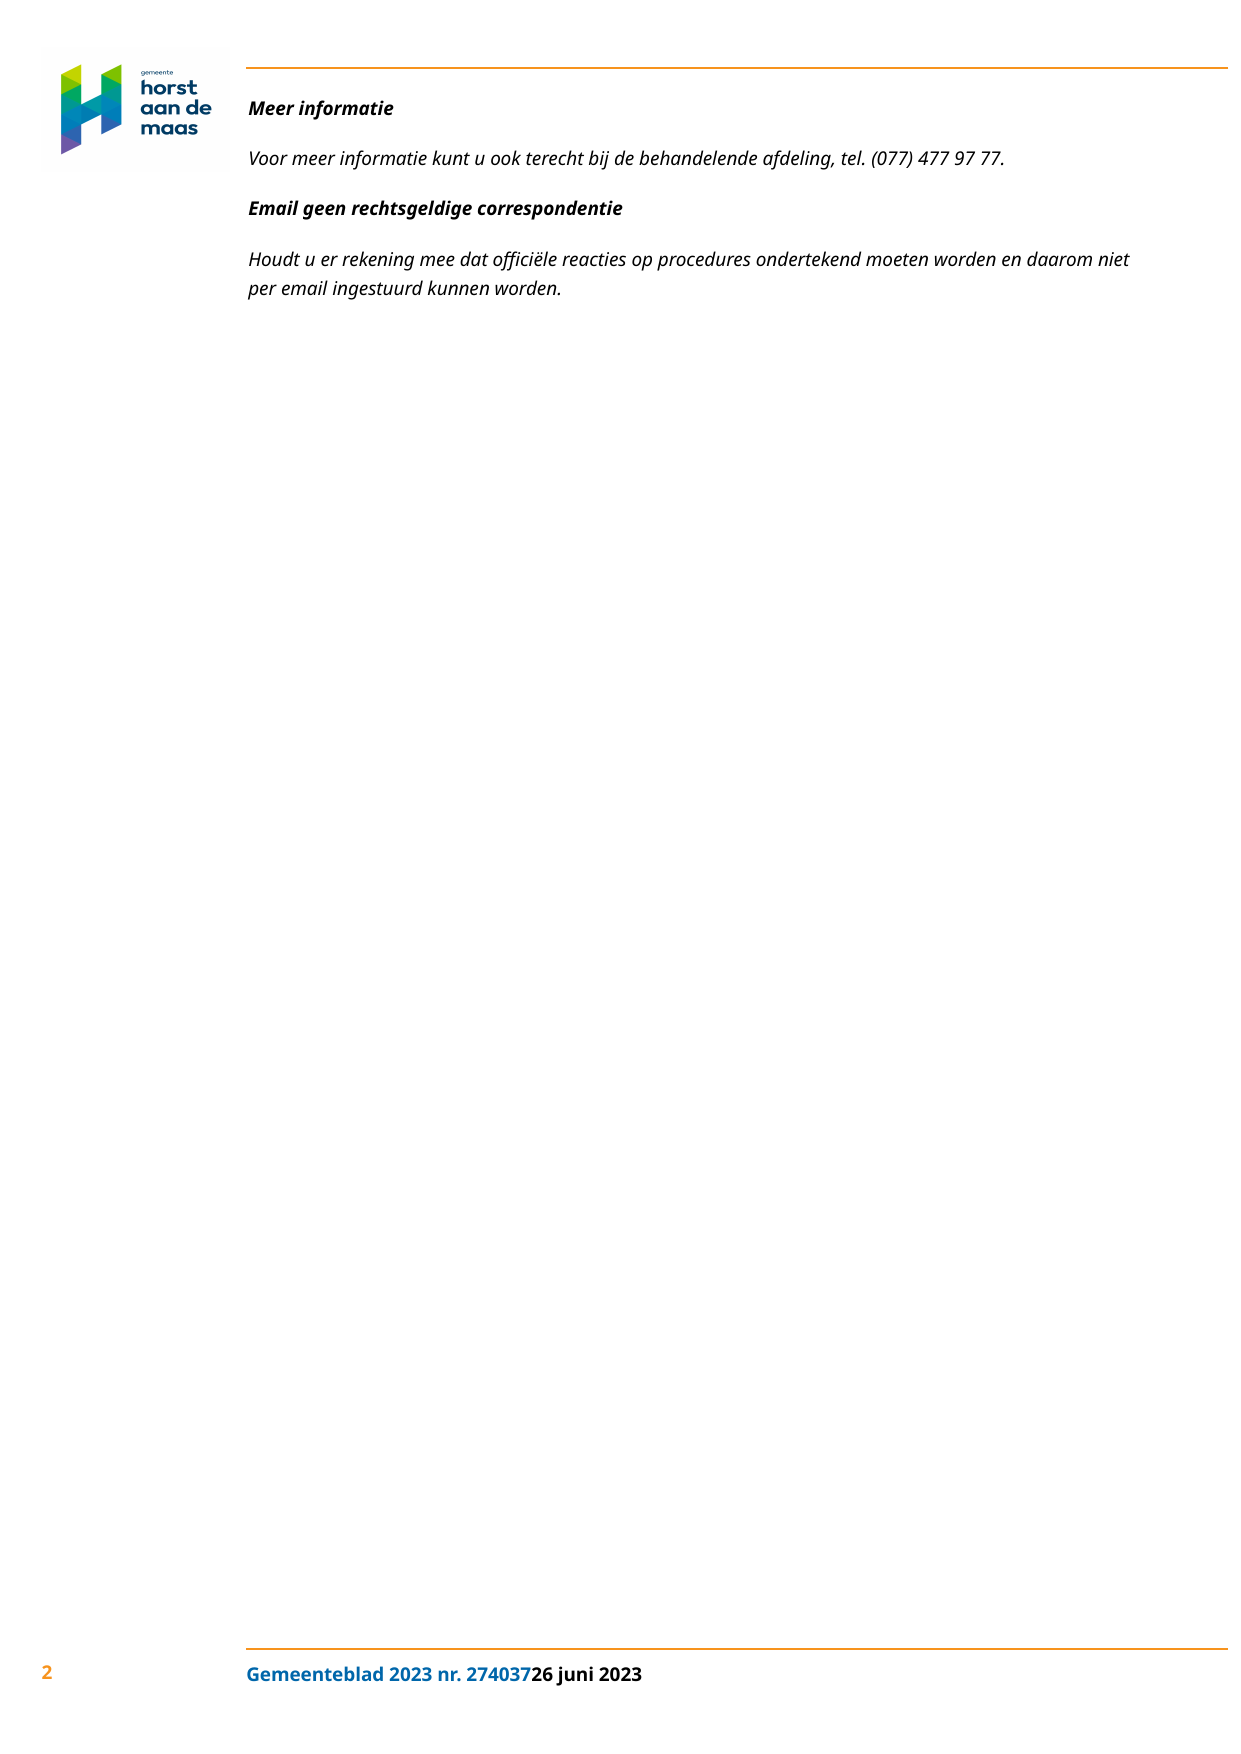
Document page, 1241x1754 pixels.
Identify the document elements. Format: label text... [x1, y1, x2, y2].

picture [41, 47, 231, 172]
text Meer informatie [248, 95, 1152, 121]
text Houdt u er rekening mee dat officiële reacties op procedures ondertekend moeten worden en daarom niet per email ingestuurd kunnen worden. [248, 246, 1152, 301]
text Voor meer informatie kunt u ook terecht bij de behandelende afdeling, tel. (077) 477 97 77. [248, 145, 1152, 171]
text Email geen rechtsgeldige correspondentie [248, 196, 1152, 221]
